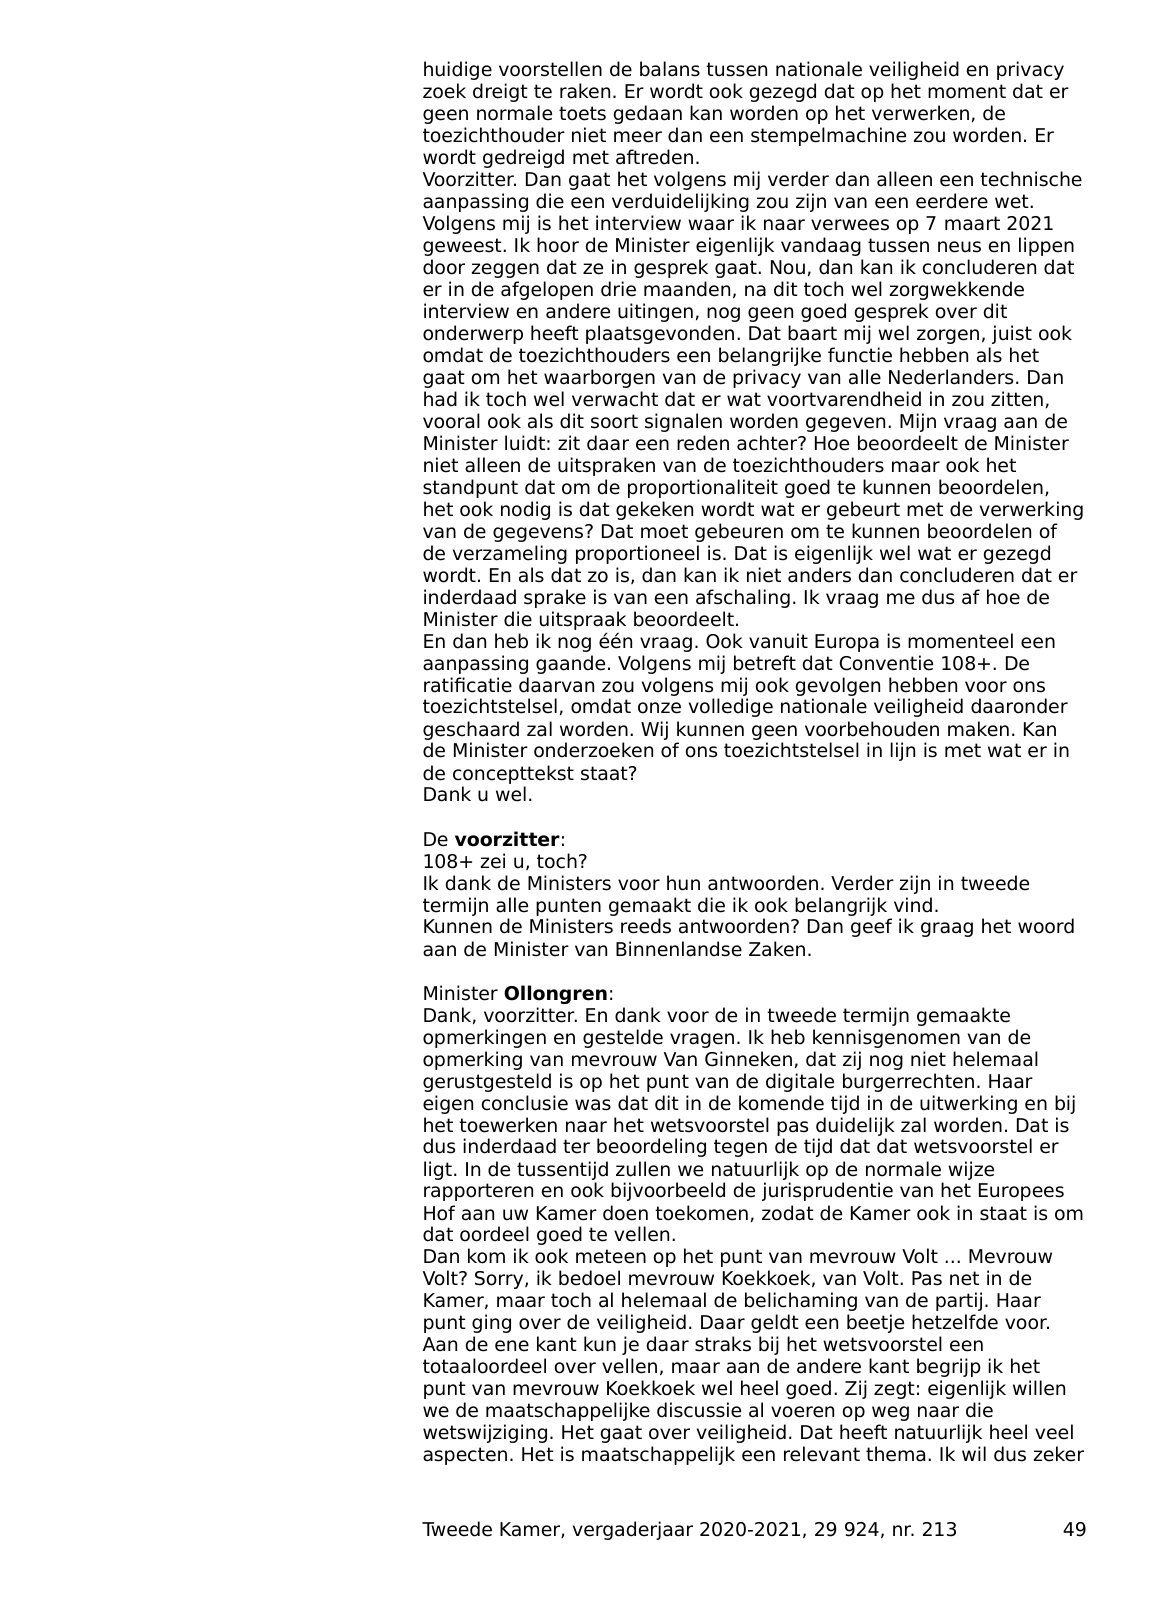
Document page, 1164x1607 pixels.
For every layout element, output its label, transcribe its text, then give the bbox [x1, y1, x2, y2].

text Dank u wel. [422, 784, 1087, 806]
text Kunnen de Ministers reeds antwoorden? Dan geef ik graag het woord aan de Minister van Binnenlandse Zaken. [422, 916, 1087, 960]
text Minister Ollongren: [422, 983, 1087, 1004]
text De voorzitter: [422, 828, 1087, 851]
text Dank, voorzitter. En dank voor de in tweede termijn gemaakte opmerkingen en gestelde vragen. Ik heb kennisgenomen van de opmerking van mevrouw Van Ginneken, dat zij nog niet helemaal gerustgesteld is op het punt van de digitale burgerrechten. Haar eigen conclusie was dat dit in de komende tijd in de uitwerking en bij het toewerken naar het wetsvoorstel pas duidelijk zal worden. Dat is dus inderdaad ter beoordeling tegen de tijd dat dat wetsvoorstel er ligt. In de tussentijd zullen we natuurlijk op de normale wijze rapporteren en ook bijvoorbeeld de jurisprudentie van het Europees Hof aan uw Kamer doen toekomen, zodat de Kamer ook in staat is om dat oordeel goed te vellen. [422, 1004, 1087, 1246]
text Voorzitter. Dan gaat het volgens mij verder dan alleen een technische aanpassing die een verduidelijking zou zijn van een eerdere wet. Volgens mij is het interview waar ik naar verwees op 7 maart 2021 geweest. Ik hoor de Minister eigenlijk vandaag tussen neus en lippen door zeggen dat ze in gesprek gaat. Nou, dan kan ik concluderen dat er in de afgelopen drie maanden, na dit toch wel zorgwekkende interview en andere uitingen, nog geen goed gesprek over dit onderwerp heeft plaatsgevonden. Dat baart mij wel zorgen, juist ook omdat de toezichthouders een belangrijke functie hebben als het gaat om het waarborgen van de privacy van alle Nederlanders. Dan had ik toch wel verwacht dat er wat voortvarendheid in zou zitten, vooral ook als dit soort signalen worden gegeven. Mijn vraag aan de Minister luidt: zit daar een reden achter? Hoe beoordeelt de Minister niet alleen de uitspraken van de toezichthouders maar ook het standpunt dat om de proportionaliteit goed te kunnen beoordelen, het ook nodig is dat gekeken wordt wat er gebeurt met de verwerking van de gegevens? Dat moet gebeuren om te kunnen beoordelen of de verzameling proportioneel is. Dat is eigenlijk wel wat er gezegd wordt. En als dat zo is, dan kan ik niet anders dan concluderen dat er inderdaad sprake is van een afschaling. Ik vraag me dus af hoe de Minister die uitspraak beoordeelt. [422, 169, 1087, 631]
text Dan kom ik ook meteen op het punt van mevrouw Volt ... Mevrouw Volt? Sorry, ik bedoel mevrouw Koekkoek, van Volt. Pas net in de Kamer, maar toch al helemaal de belichaming van de partij. Haar punt ging over de veiligheid. Daar geldt een beetje hetzelfde voor. Aan de ene kant kun je daar straks bij het wetsvoorstel een totaaloordeel over vellen, maar aan de andere kant begrijp ik het punt van mevrouw Koekkoek wel heel goed. Zij zegt: eigenlijk willen we de maatschappelijke discussie al voeren op weg naar die wetswijziging. Het gaat over veiligheid. Dat heeft natuurlijk heel veel aspecten. Het is maatschappelijk een relevant thema. Ik wil dus zeker [422, 1246, 1087, 1466]
text huidige voorstellen de balans tussen nationale veiligheid en privacy zoek dreigt te raken. Er wordt ook gezegd dat op het moment dat er geen normale toets gedaan kan worden op het verwerken, de toezichthouder niet meer dan een stempelmachine zou worden. Er wordt gedreigd met aftreden. [422, 59, 1087, 169]
text 108+ zei u, toch? [422, 851, 1087, 872]
text Ik dank de Ministers voor hun antwoorden. Verder zijn in tweede termijn alle punten gemaakt die ik ook belangrijk vind. [422, 872, 1087, 916]
text En dan heb ik nog één vraag. Ook vanuit Europa is momenteel een aanpassing gaande. Volgens mij betreft dat Conventie 108+. De ratificatie daarvan zou volgens mij ook gevolgen hebben voor ons toezichtstelsel, omdat onze volledige nationale veiligheid daaronder geschaard zal worden. Wij kunnen geen voorbehouden maken. Kan de Minister onderzoeken of ons toezichtstelsel in lijn is met wat er in de concepttekst staat? [422, 631, 1087, 784]
